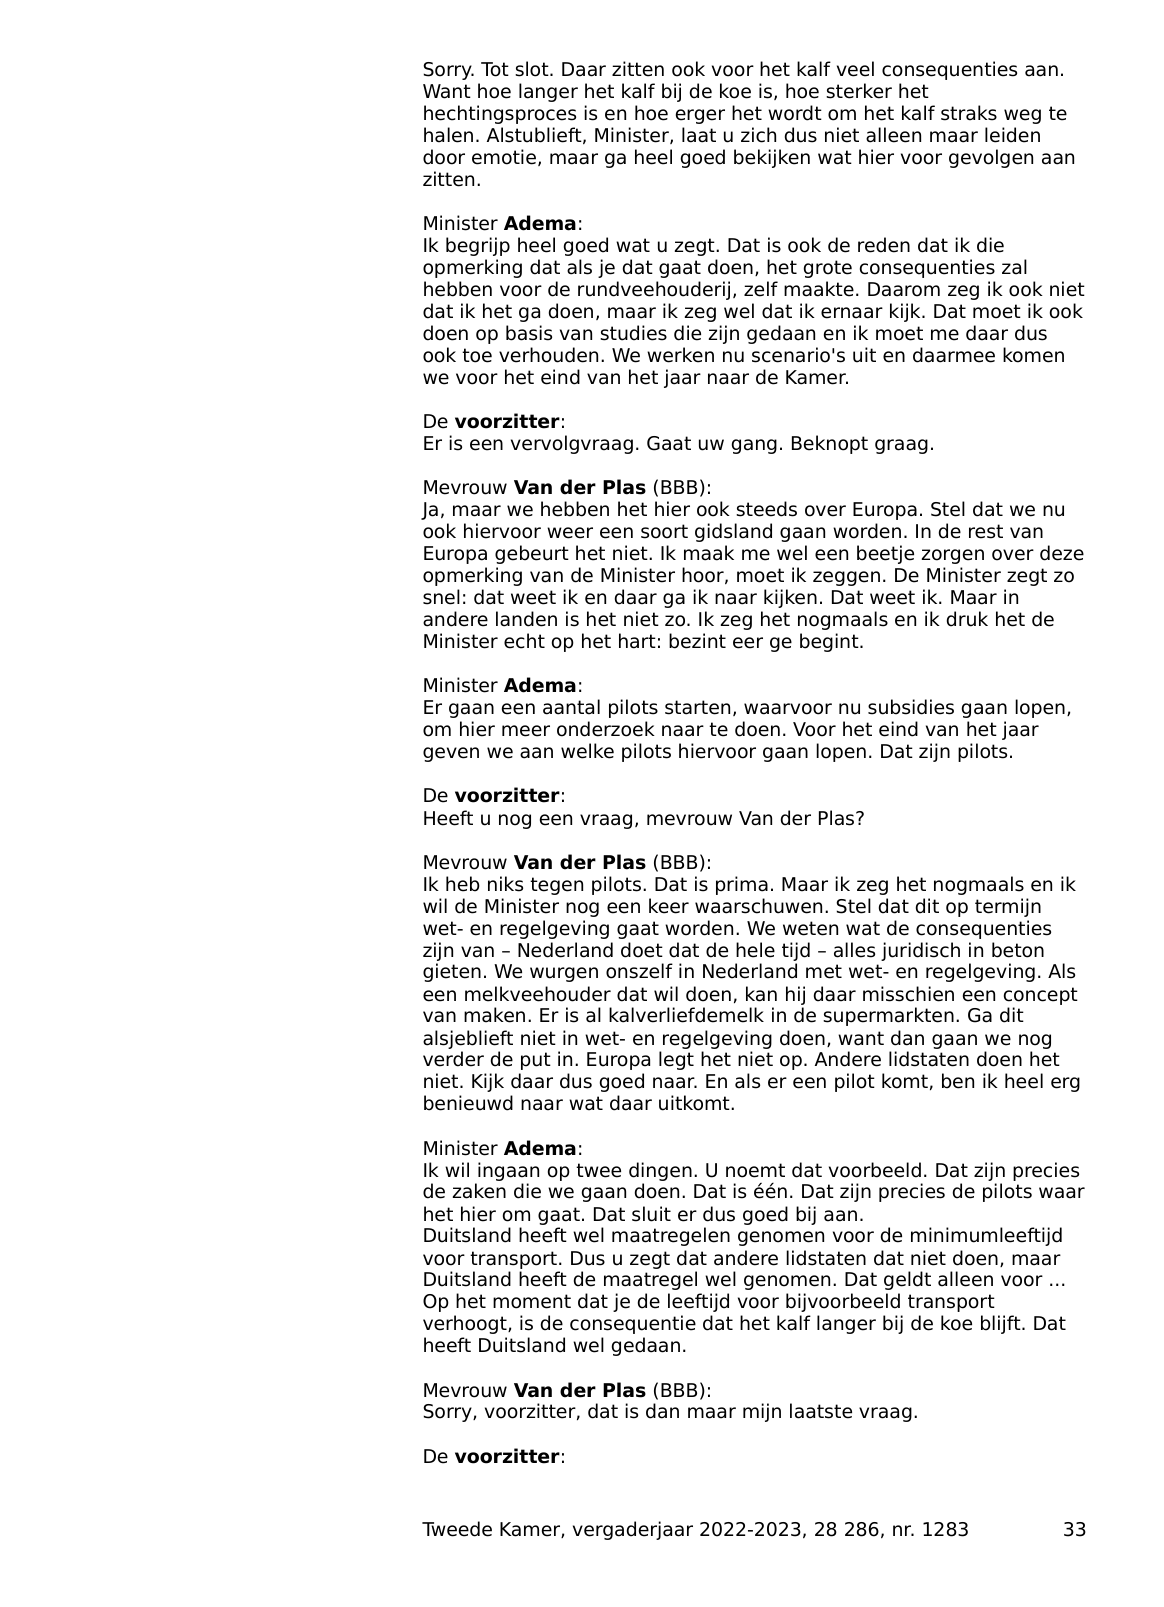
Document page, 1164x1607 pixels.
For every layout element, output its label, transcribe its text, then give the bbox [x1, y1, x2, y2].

text Sorry. Tot slot. Daar zitten ook voor het kalf veel consequenties aan. Want hoe langer het kalf bij de koe is, hoe sterker het hechtingsproces is en hoe erger het wordt om het kalf straks weg te halen. Alstublieft, Minister, laat u zich dus niet alleen maar leiden door emotie, maar ga heel goed bekijken wat hier voor gevolgen aan zitten. [422, 59, 1087, 191]
text Sorry, voorzitter, dat is dan maar mijn laatste vraag. [422, 1401, 1087, 1423]
text De voorzitter: [422, 1446, 1087, 1468]
text Ik heb niks tegen pilots. Dat is prima. Maar ik zeg het nogmaals en ik wil de Minister nog een keer waarschuwen. Stel dat dit op termijn wet- en regelgeving gaat worden. We weten wat de consequenties zijn van – Nederland doet dat de hele tijd – alles juridisch in beton gieten. We wurgen onszelf in Nederland met wet- en regelgeving. Als een melkveehouder dat wil doen, kan hij daar misschien een concept van maken. Er is al kalverliefdemelk in de supermarkten. Ga dit alsjeblieft niet in wet- en regelgeving doen, want dan gaan we nog verder de put in. Europa legt het niet op. Andere lidstaten doen het niet. Kijk daar dus goed naar. En als er een pilot komt, ben ik heel erg benieuwd naar wat daar uitkomt. [422, 873, 1087, 1115]
text Ja, maar we hebben het hier ook steeds over Europa. Stel dat we nu ook hiervoor weer een soort gidsland gaan worden. In de rest van Europa gebeurt het niet. Ik maak me wel een beetje zorgen over deze opmerking van de Minister hoor, moet ik zeggen. De Minister zegt zo snel: dat weet ik en daar ga ik naar kijken. Dat weet ik. Maar in andere landen is het niet zo. Ik zeg het nogmaals en ik druk het de Minister echt op het hart: bezint eer ge begint. [422, 499, 1087, 653]
text Er is een vervolgvraag. Gaat uw gang. Beknopt graag. [422, 433, 1087, 455]
text Minister Adema: [422, 213, 1087, 235]
text Er gaan een aantal pilots starten, waarvoor nu subsidies gaan lopen, om hier meer onderzoek naar te doen. Voor het eind van het jaar geven we aan welke pilots hiervoor gaan lopen. Dat zijn pilots. [422, 697, 1087, 763]
text Ik begrijp heel goed wat u zegt. Dat is ook de reden dat ik die opmerking dat als je dat gaat doen, het grote consequenties zal hebben voor de rundveehouderij, zelf maakte. Daarom zeg ik ook niet dat ik het ga doen, maar ik zeg wel dat ik ernaar kijk. Dat moet ik ook doen op basis van studies die zijn gedaan en ik moet me daar dus ook toe verhouden. We werken nu scenario's uit en daarmee komen we voor het eind van het jaar naar de Kamer. [422, 235, 1087, 389]
text Mevrouw Van der Plas (BBB): [422, 1379, 1087, 1401]
text Mevrouw Van der Plas (BBB): [422, 852, 1087, 873]
text Mevrouw Van der Plas (BBB): [422, 477, 1087, 499]
text De voorzitter: [422, 411, 1087, 433]
text Minister Adema: [422, 1137, 1087, 1159]
text Heeft u nog een vraag, mevrouw Van der Plas? [422, 807, 1087, 829]
text Duitsland heeft wel maatregelen genomen voor de minimumleeftijd voor transport. Dus u zegt dat andere lidstaten dat niet doen, maar Duitsland heeft de maatregel wel genomen. Dat geldt alleen voor ... Op het moment dat je de leeftijd voor bijvoorbeeld transport verhoogt, is de consequentie dat het kalf langer bij de koe blijft. Dat heeft Duitsland wel gedaan. [422, 1225, 1087, 1357]
text Ik wil ingaan op twee dingen. U noemt dat voorbeeld. Dat zijn precies de zaken die we gaan doen. Dat is één. Dat zijn precies de pilots waar het hier om gaat. Dat sluit er dus goed bij aan. [422, 1159, 1087, 1225]
text De voorzitter: [422, 785, 1087, 807]
text Minister Adema: [422, 675, 1087, 697]
